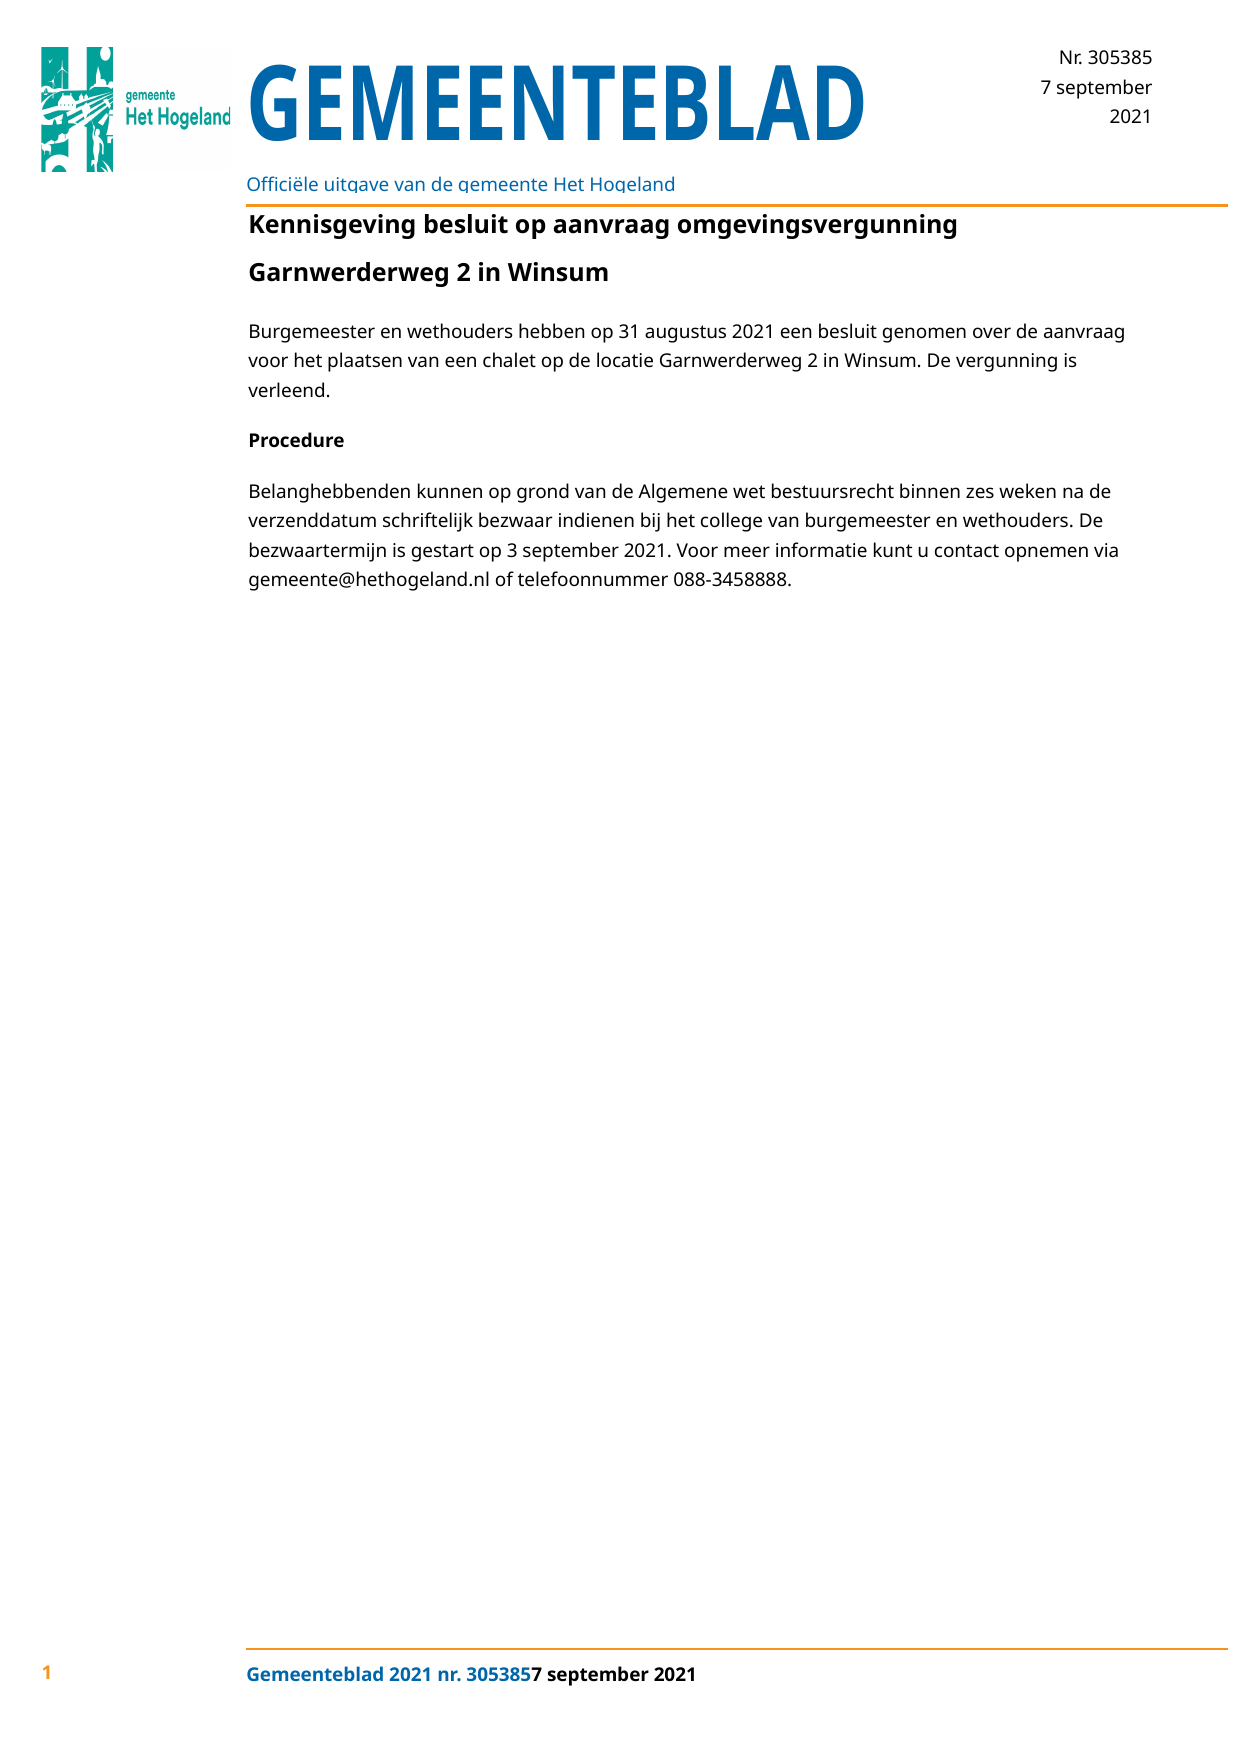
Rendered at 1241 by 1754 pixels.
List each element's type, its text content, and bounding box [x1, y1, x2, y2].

text Kennisgeving besluit op aanvraag omgevingsvergunning Garnwerderweg 2 in Winsum [248, 207, 1152, 288]
picture [41, 47, 231, 172]
text Belanghebbenden kunnen op grond van de Algemene wet bestuursrecht binnen zes weken na de verzenddatum schriftelijk bezwaar indienen bij het college van burgemeester en wethouders. De bezwaartermijn is gestart op 3 september 2021. Voor meer informatie kunt u contact opnemen via gemeente@hethogeland.nl of telefoonnummer 088-3458888. [248, 478, 1152, 592]
text Burgemeester en wethouders hebben op 31 augustus 2021 een besluit genomen over de aanvraag voor het plaatsen van een chalet op de locatie Garnwerderweg 2 in Winsum. De vergunning is verleend. [248, 318, 1152, 403]
text Procedure [248, 427, 1152, 453]
